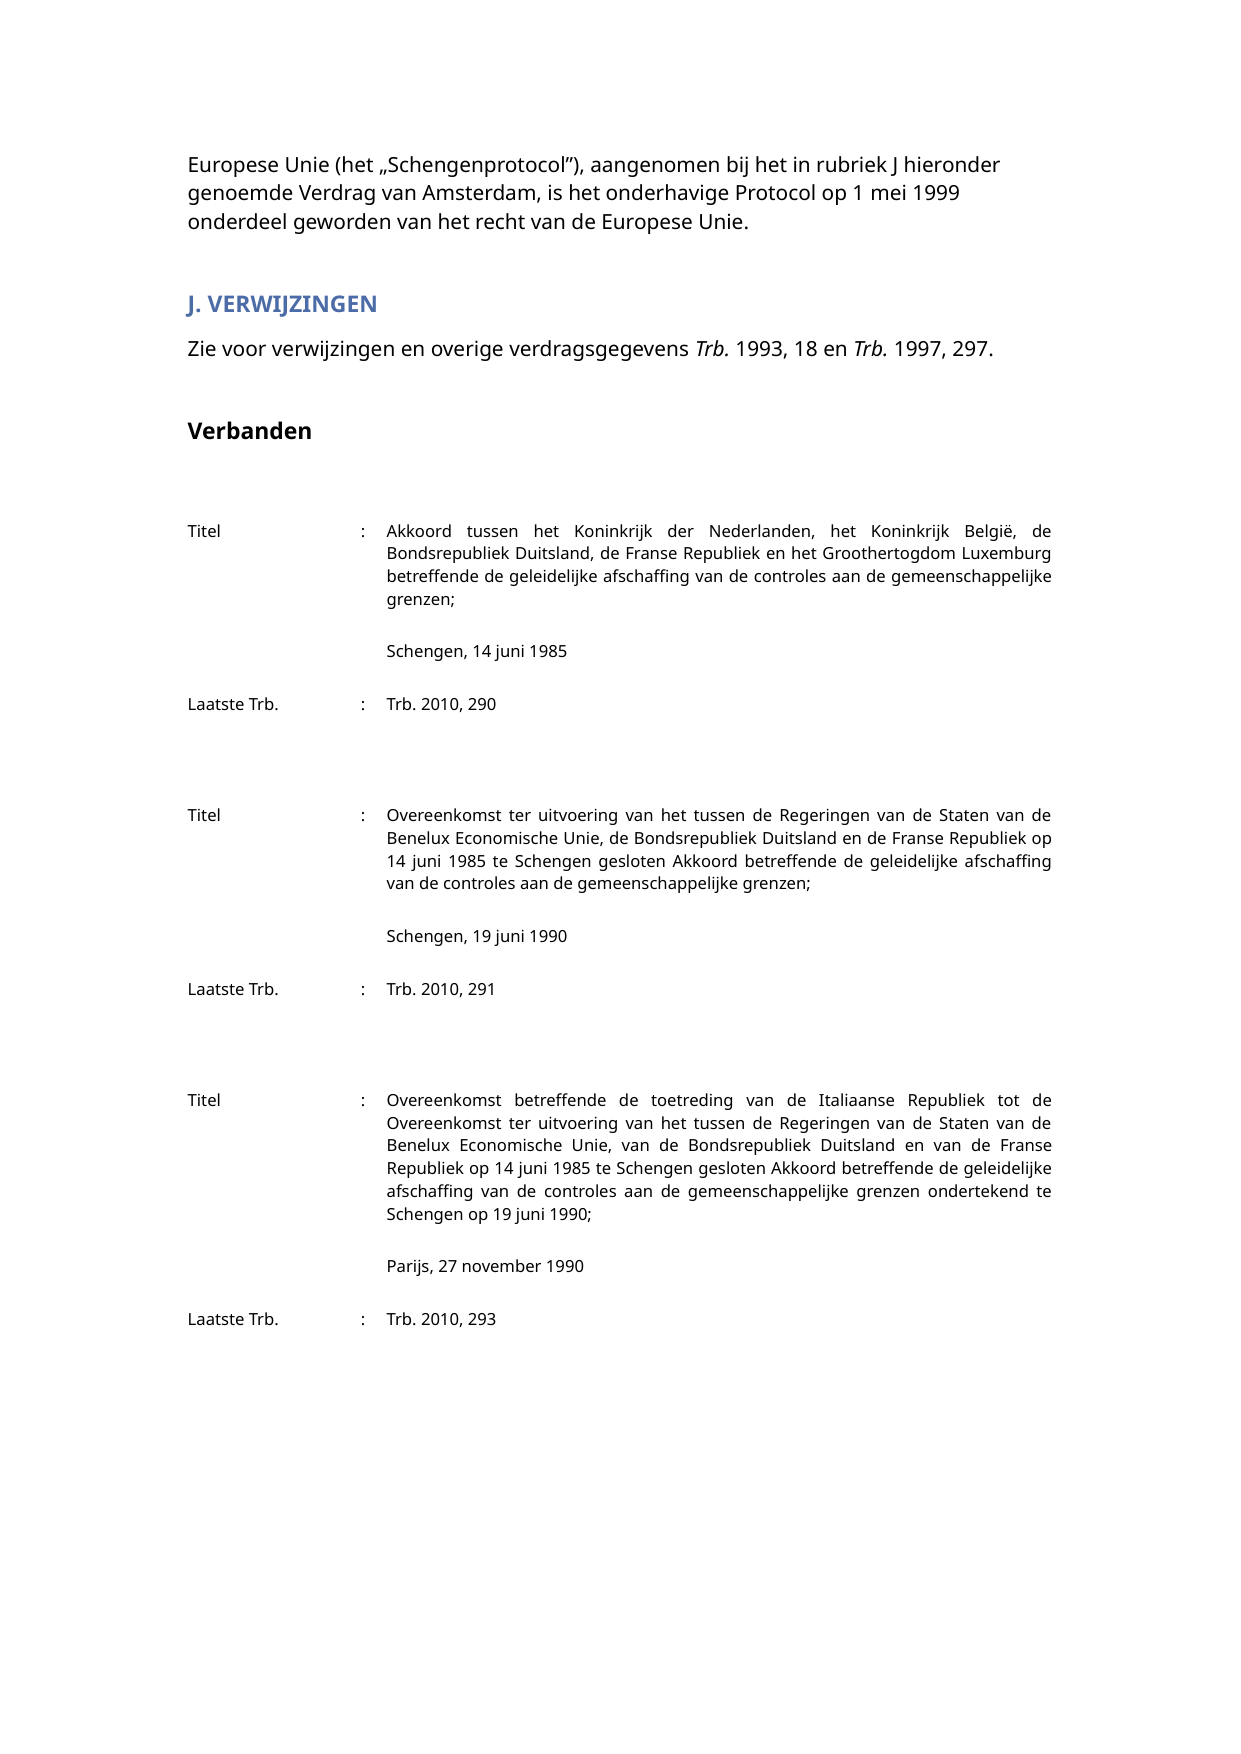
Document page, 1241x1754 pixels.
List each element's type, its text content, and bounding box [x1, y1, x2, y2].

table_header Titel [188, 519, 361, 693]
table_cell : [361, 1089, 386, 1307]
table_cell [188, 1030, 361, 1088]
table_cell [361, 1030, 386, 1088]
table_cell [386, 745, 1053, 804]
table_cell [188, 745, 361, 804]
table_cell : [361, 978, 386, 1030]
table_cell : [361, 1308, 386, 1360]
subtitle Verbanden [187, 415, 1053, 446]
table_cell Overeenkomst betreffende de toetreding van de Italiaanse Republiek tot de Overeenkomst ter uitvoering van het tussen de Regeringen van de Staten van de Benelux Economische Unie, van de Bondsrepubliek Duitsland en van de Franse Republiek op 14 juni 1985 te Schengen gesloten Akkoord betreffende de geleidelijke afschaffing van de controles aan de gemeenschappelijke grenzen ondertekend te Schengen op 19 juni 1990; Parijs, 27 november 1990 [386, 1089, 1053, 1307]
table_cell Titel [188, 1089, 361, 1307]
table_cell Titel [188, 804, 361, 977]
table_cell : [361, 693, 386, 745]
table_cell Trb. 2010, 291 [386, 978, 1053, 1030]
table_cell Laatste Trb. [188, 978, 361, 1030]
text Zie voor verwijzingen en overige verdragsgegevens Trb. 1993, 18 en Trb. 1997, 297. [187, 334, 1053, 362]
table_cell Laatste Trb. [188, 693, 361, 745]
table_cell [361, 745, 386, 804]
table_cell [386, 1030, 1053, 1088]
table_cell Laatste Trb. [188, 1308, 361, 1360]
table_cell Overeenkomst ter uitvoering van het tussen de Regeringen van de Staten van de Benelux Economische Unie, de Bondsrepubliek Duitsland en de Franse Republiek op 14 juni 1985 te Schengen gesloten Akkoord betreffende de geleidelijke afschaffing van de controles aan de gemeenschappelijke grenzen; Schengen, 19 juni 1990 [386, 804, 1053, 977]
table_header : [361, 519, 386, 693]
text Europese Unie (het „Schengenprotocol”), aangenomen bij het in rubriek J hieronder genoemde Verdrag van Amsterdam, is het onderhavige Protocol op 1 mei 1999 onderdeel geworden van het recht van de Europese Unie. [187, 150, 1053, 235]
table_cell Trb. 2010, 290 [386, 693, 1053, 745]
table_cell Trb. 2010, 293 [386, 1308, 1053, 1360]
subtitle J. VERWIJZINGEN [187, 288, 1053, 319]
table_header Akkoord tussen het Koninkrijk der Nederlanden, het Koninkrijk België, de Bondsrepubliek Duitsland, de Franse Republiek en het Groothertogdom Luxemburg betreffende de geleidelijke afschaffing van de controles aan de gemeenschappelijke grenzen; Schengen, 14 juni 1985 [386, 519, 1053, 693]
table_cell : [361, 804, 386, 977]
